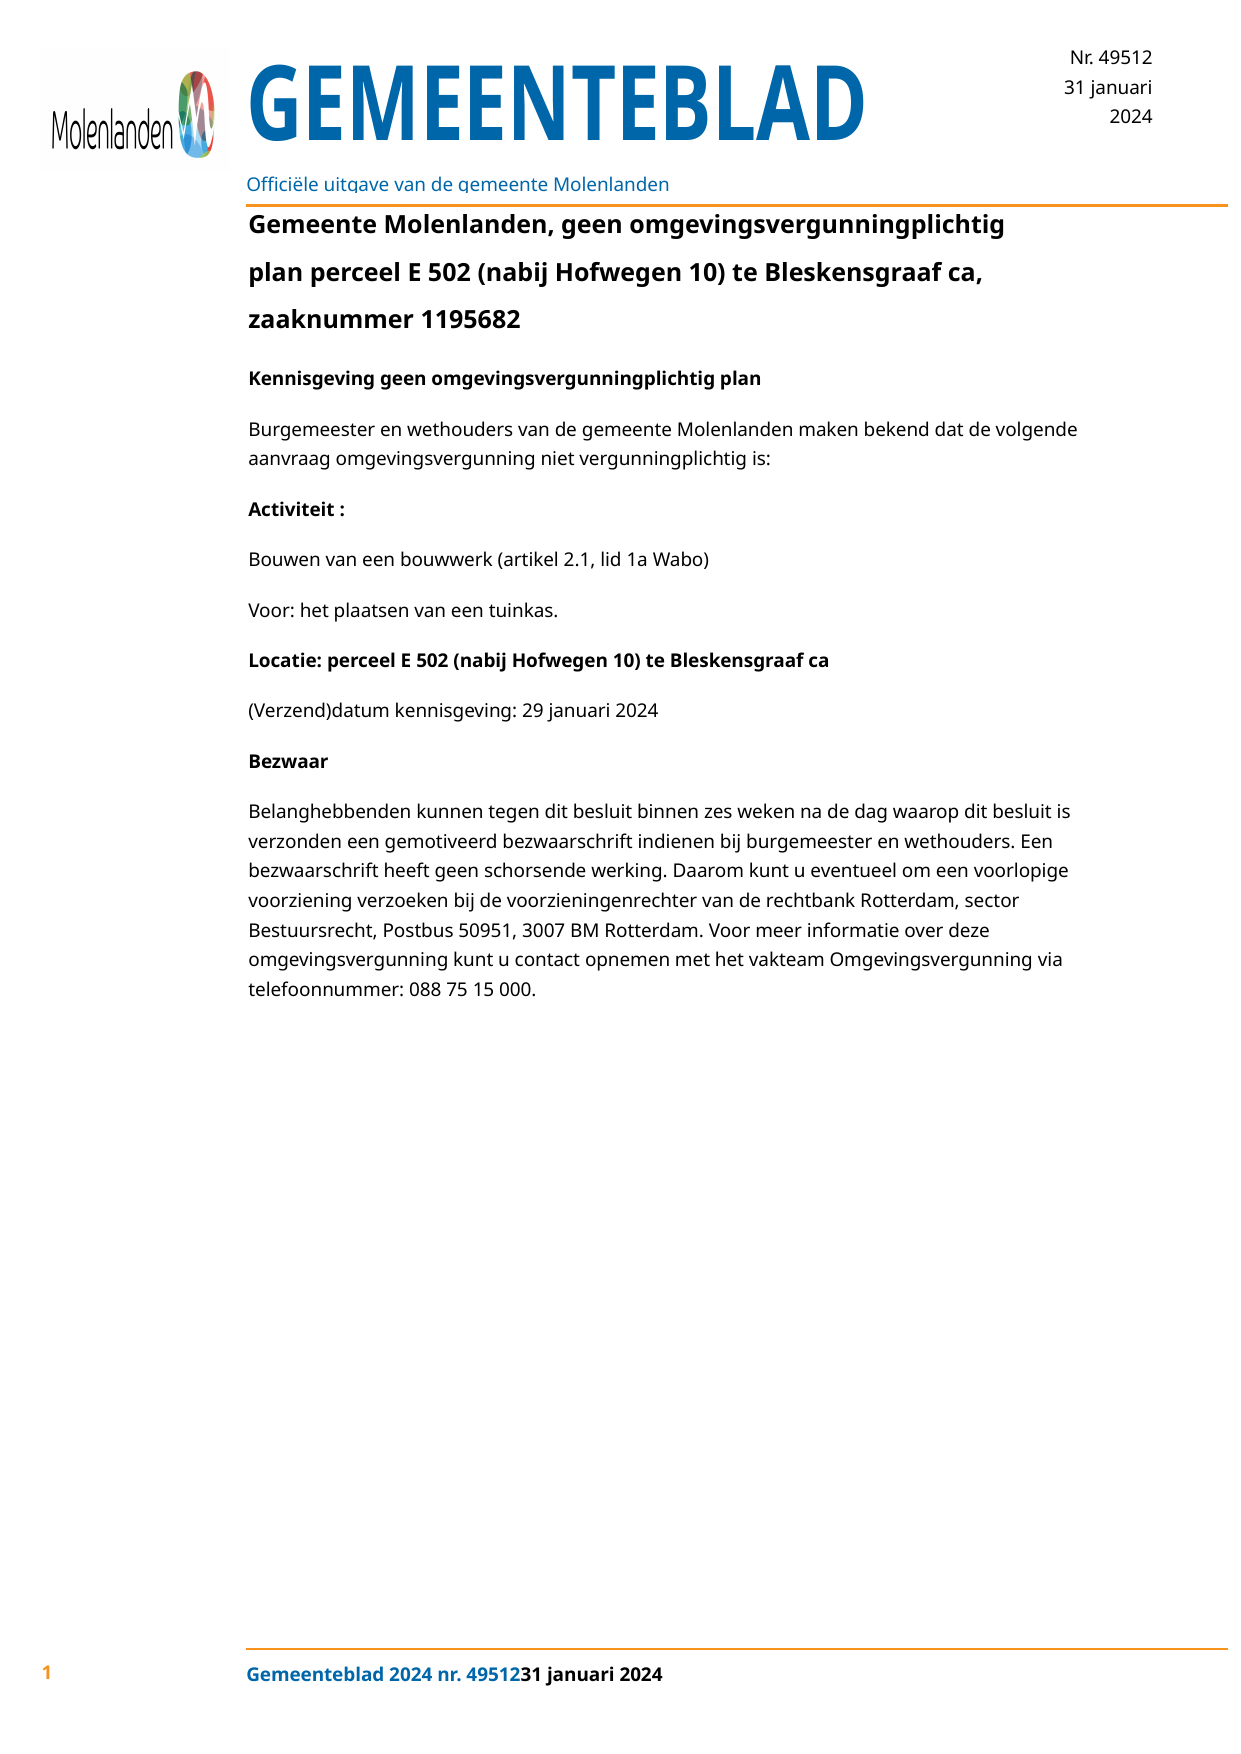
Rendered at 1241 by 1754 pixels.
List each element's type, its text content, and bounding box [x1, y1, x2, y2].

text Activiteit : [248, 496, 1152, 522]
text Burgemeester en wethouders van de gemeente Molenlanden maken bekend dat de volgende aanvraag omgevingsvergunning niet vergunningplichtig is: [248, 416, 1152, 471]
text Bezwaar [248, 748, 1152, 774]
text Locatie: perceel E 502 (nabij Hofwegen 10) te Bleskensgraaf ca [248, 647, 1152, 673]
text Bouwen van een bouwwerk (artikel 2.1, lid 1a Wabo) [248, 546, 1152, 572]
text Kennisgeving geen omgevingsvergunningplichtig plan [248, 366, 1152, 391]
text Belanghebbenden kunnen tegen dit besluit binnen zes weken na de dag waarop dit besluit is verzonden een gemotiveerd bezwaarschrift indienen bij burgemeester en wethouders. Een bezwaarschrift heeft geen schorsende werking. Daarom kunt u eventueel om een voorlopige voorziening verzoeken bij de voorzieningenrechter van de rechtbank Rotterdam, sector Bestuursrecht, Postbus 50951, 3007 BM Rotterdam. Voor meer informatie over deze omgevingsvergunning kunt u contact opnemen met het vakteam Omgevingsvergunning via telefoonnummer: 088 75 15 000. [248, 798, 1152, 1002]
text Gemeente Molenlanden, geen omgevingsvergunningplichtig plan perceel E 502 (nabij Hofwegen 10) te Bleskensgraaf ca, zaaknummer 1195682 [248, 207, 1152, 336]
picture [41, 47, 231, 172]
text (Verzend)datum kennisgeving: 29 januari 2024 [248, 698, 1152, 723]
text Voor: het plaatsen van een tuinkas. [248, 597, 1152, 622]
